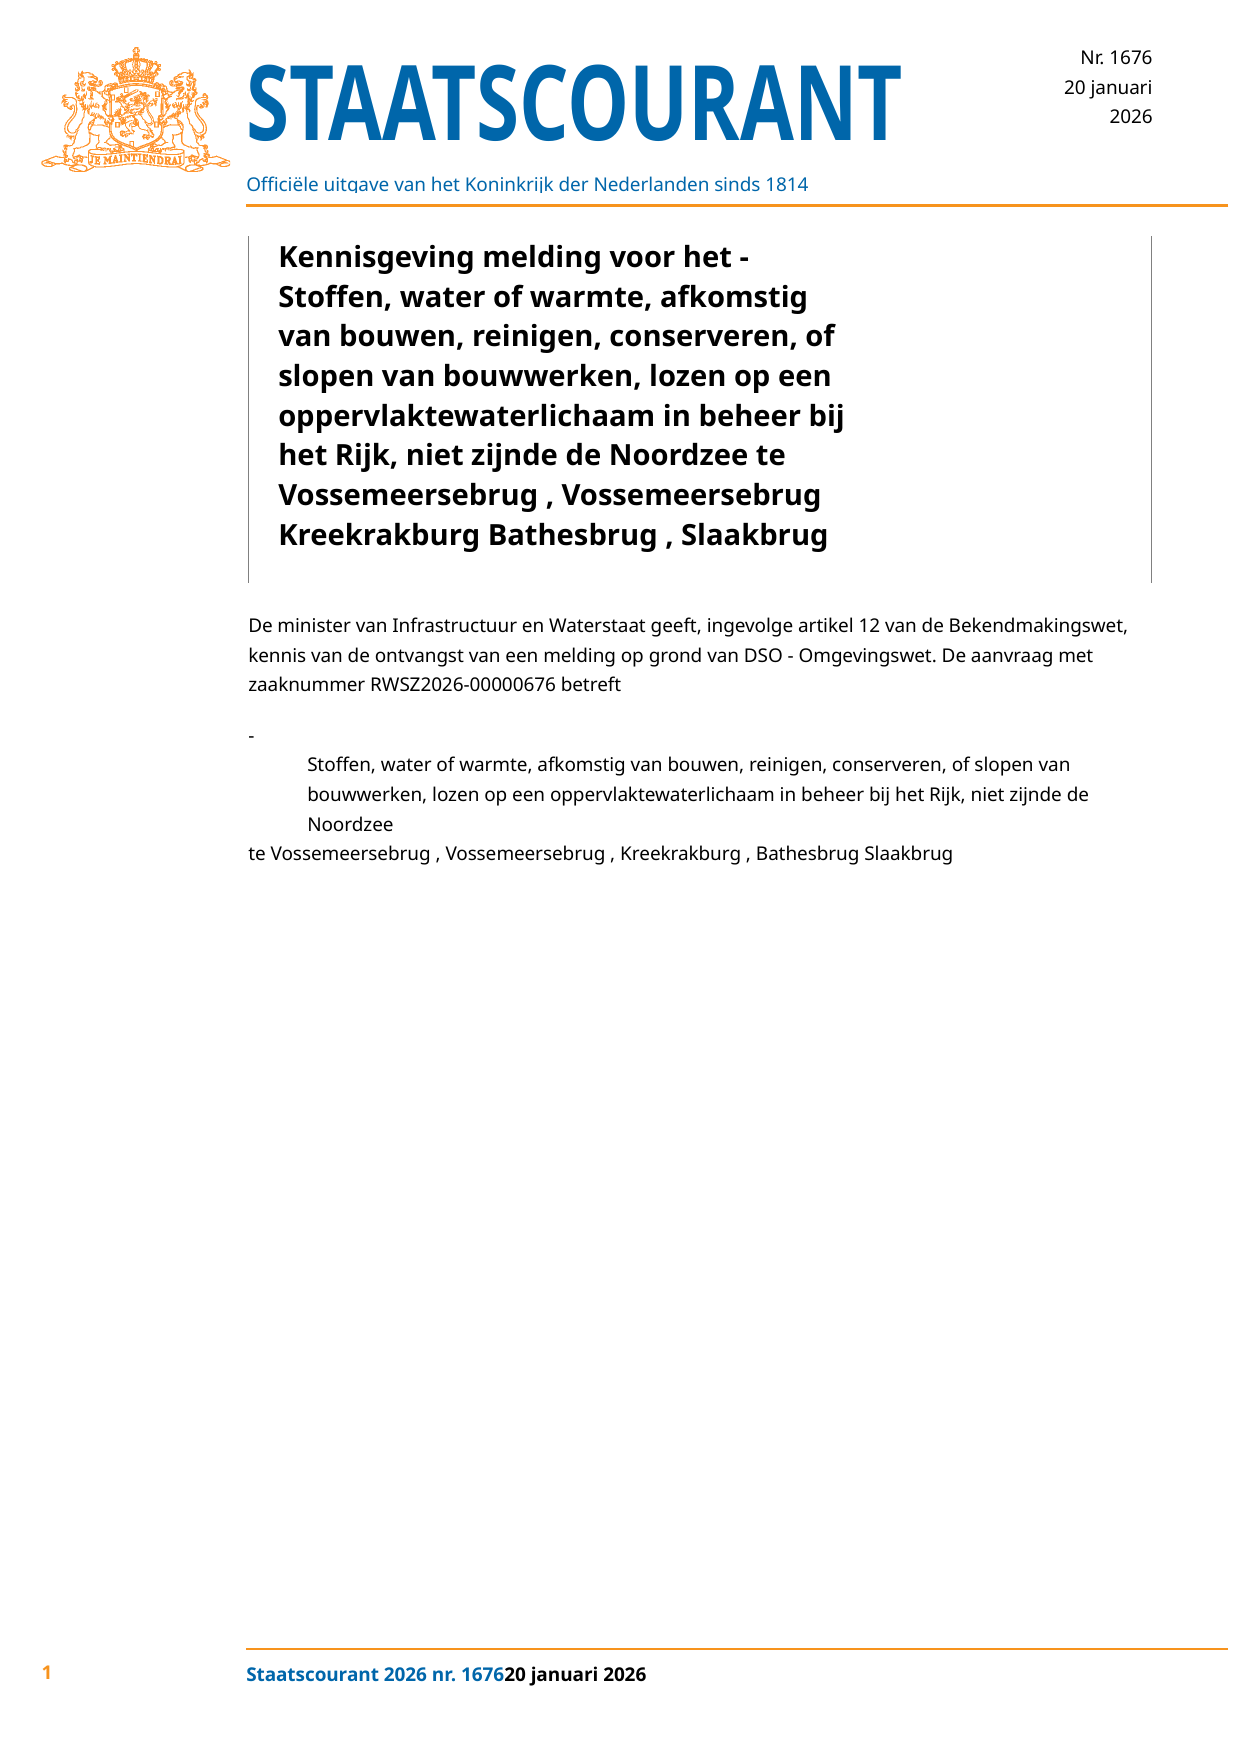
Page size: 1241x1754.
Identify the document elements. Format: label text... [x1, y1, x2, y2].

table_header [1090, 236, 1151, 413]
text De minister van Infrastructuur en Waterstaat geeft, ingevolge artikel 12 van de Bekendmakingswet, kennis van de ontvangst van een melding op grond van DSO - Omgevingswet. De aanvraag met zaaknummer RWSZ2026-00000676 betreft [248, 612, 1152, 697]
list Stoffen, water of warmte, afkomstig van bouwen, reinigen, conserveren, of slopen van bouwwerken, lozen op een oppervlaktewaterlichaam in beheer bij het Rijk, niet zijnde de Noordzee [248, 752, 1152, 836]
picture [912, 236, 1090, 414]
table_header [850, 236, 912, 413]
picture [41, 47, 231, 172]
table_header [850, 414, 1151, 583]
table_header Kennisgeving melding voor het -Stoffen, water of warmte, afkomstig van bouwen, reinigen, conserveren, of slopen van bouwwerken, lozen op een oppervlaktewaterlichaam in beheer bij het Rijk, niet zijnde de Noordzee te Vossemeersebrug , Vossemeersebrug Kreekrakburg Bathesbrug , Slaakbrug [249, 236, 850, 583]
text te Vossemeersebrug , Vossemeersebrug , Kreekrakburg , Bathesbrug Slaakbrug [248, 840, 1152, 866]
